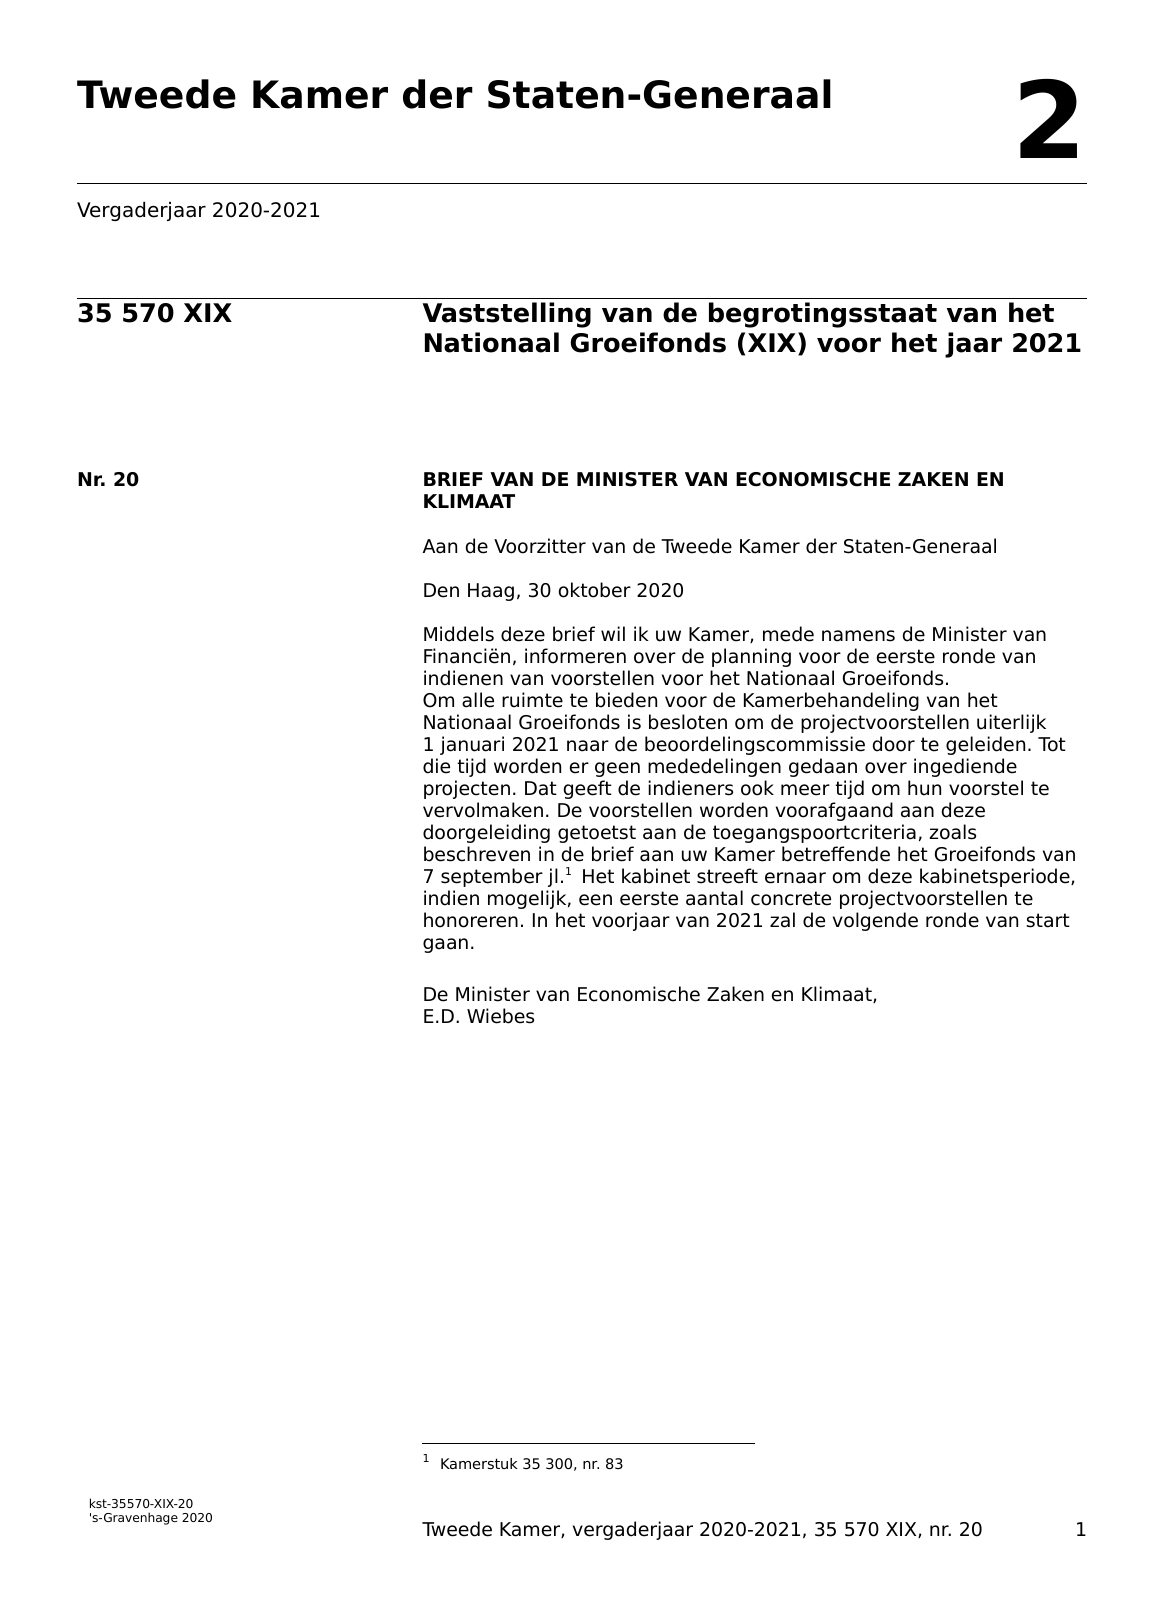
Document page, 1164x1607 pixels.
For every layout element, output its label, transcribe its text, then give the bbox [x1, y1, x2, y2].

text Om alle ruimte te bieden voor de Kamerbehandeling van het Nationaal Groeifonds is besloten om de projectvoorstellen uiterlijk 1 januari 2021 naar de beoordelingscommissie door te geleiden. Tot die tijd worden er geen mededelingen gedaan over ingediende projecten. Dat geeft de indieners ook meer tijd om hun voorstel te vervolmaken. De voorstellen worden voorafgaand aan deze doorgeleiding getoetst aan de toegangspoortcriteria, zoals beschreven in de brief aan uw Kamer betreffende het Groeifonds van 7 september jl. Het kabinet streeft ernaar om deze kabinetsperiode, indien mogelijk, een eerste aantal concrete projectvoorstellen te honoreren. In het voorjaar van 2021 zal de volgende ronde van start gaan. [422, 690, 1087, 953]
text Kamerstuk 35 300, nr. 83 [422, 1452, 1087, 1474]
text 's-Gravenhage 2020 [88, 1511, 323, 1525]
table_cell Vergaderjaar 2020-2021 [77, 184, 1087, 298]
table_header Tweede Kamer der Staten-Generaal [77, 59, 886, 183]
text Middels deze brief wil ik uw Kamer, mede namens de Minister van Financiën, informeren over de planning voor de eerste ronde van indienen van voorstellen voor het Nationaal Groeifonds. [422, 624, 1087, 690]
text De Minister van Economische Zaken en Klimaat, E.D. Wiebes [422, 983, 1087, 1027]
text Den Haag, 30 oktober 2020 [422, 580, 1087, 602]
table_header 2 [886, 59, 1087, 183]
text kst-35570-XIX-20 [88, 1497, 323, 1511]
subtitle Nr. 20 BRIEF VAN DE MINISTER VAN ECONOMISCHE ZAKEN EN KLIMAAT [77, 469, 1087, 513]
subtitle 35 570 XIX Vaststelling van de begrotingsstaat van het Nationaal Groeifonds (XIX) voor het jaar 2021 [77, 299, 1087, 358]
text Aan de Voorzitter van de Tweede Kamer der Staten-Generaal [422, 536, 1087, 557]
